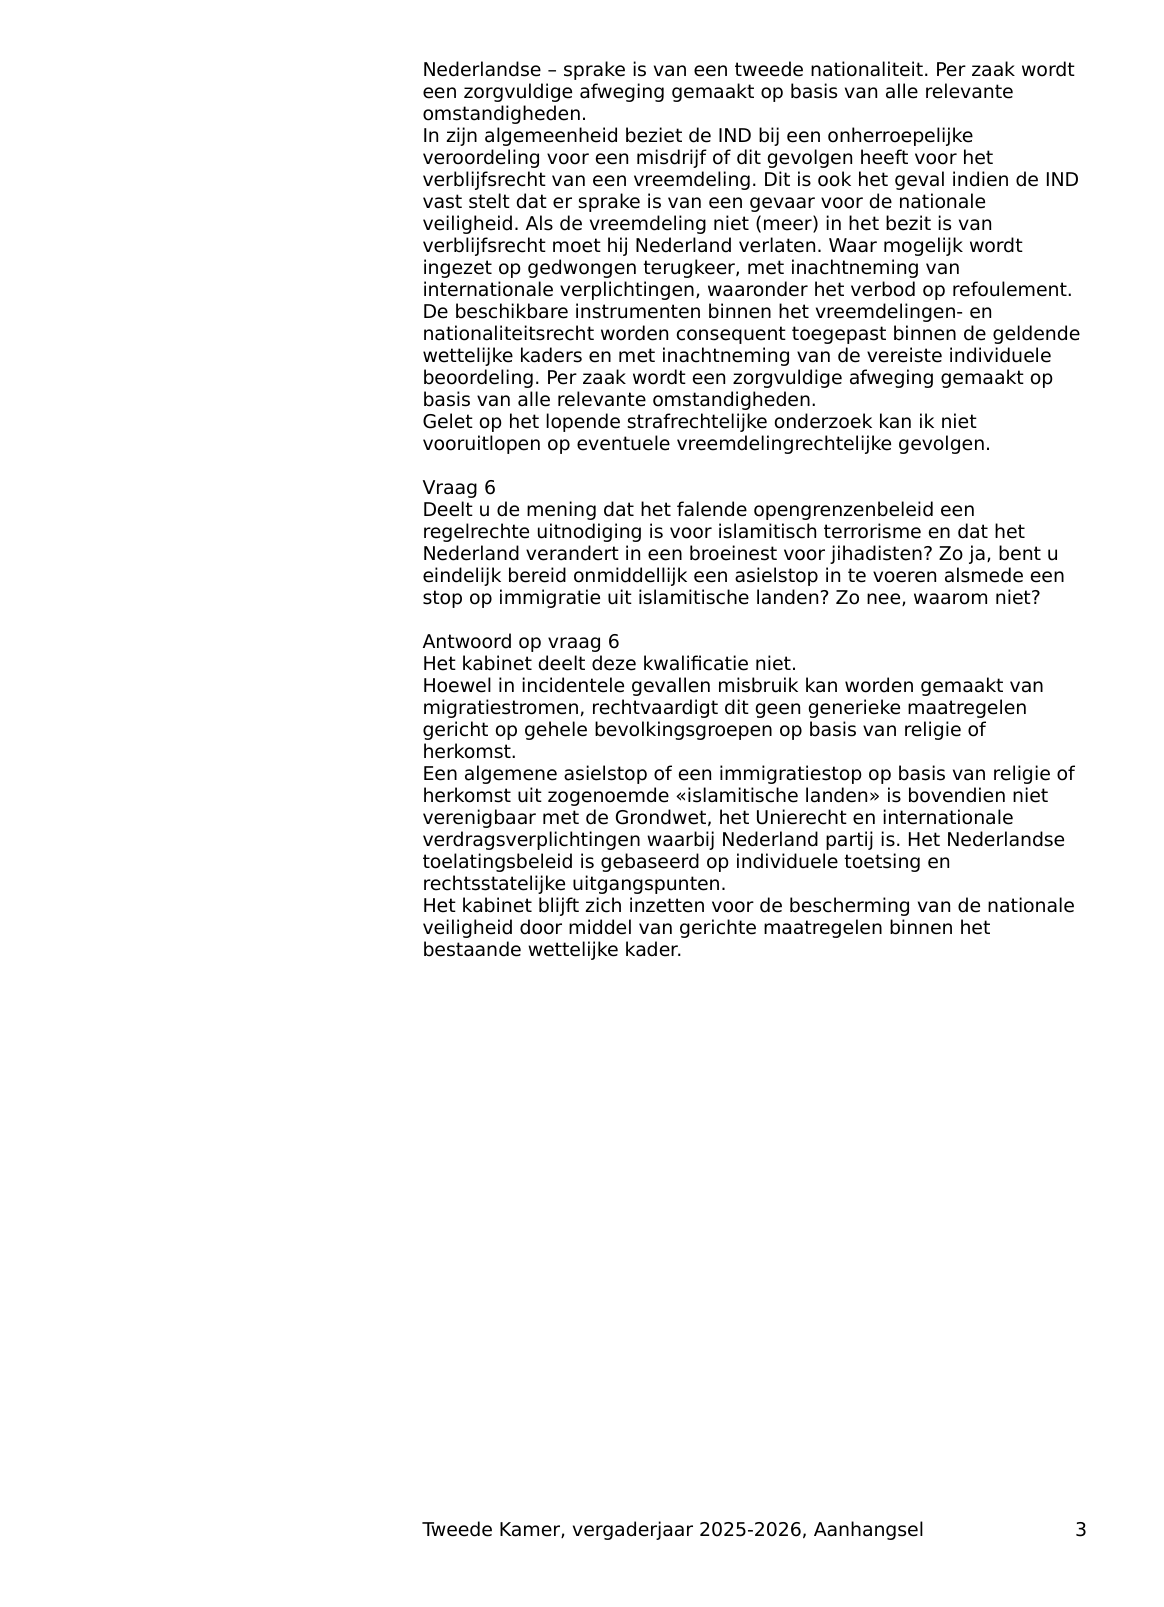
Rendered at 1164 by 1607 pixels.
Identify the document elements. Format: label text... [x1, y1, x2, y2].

text Gelet op het lopende strafrechtelijke onderzoek kan ik niet vooruitlopen op eventuele vreemdelingrechtelijke gevolgen. [422, 411, 1087, 455]
text Een algemene asielstop of een immigratiestop op basis van religie of herkomst uit zogenoemde «islamitische landen» is bovendien niet verenigbaar met de Grondwet, het Unierecht en internationale verdragsverplichtingen waarbij Nederland partij is. Het Nederlandse toelatingsbeleid is gebaseerd op individuele toetsing en rechtsstatelijke uitgangspunten. [422, 763, 1087, 895]
text Het kabinet deelt deze kwalificatie niet. [422, 653, 1087, 675]
text Nederlandse – sprake is van een tweede nationaliteit. Per zaak wordt een zorgvuldige afweging gemaakt op basis van alle relevante omstandigheden. [422, 59, 1087, 125]
text Het kabinet blijft zich inzetten voor de bescherming van de nationale veiligheid door middel van gerichte maatregelen binnen het bestaande wettelijke kader. [422, 895, 1087, 961]
text In zijn algemeenheid beziet de IND bij een onherroepelijke veroordeling voor een misdrijf of dit gevolgen heeft voor het verblijfsrecht van een vreemdeling. Dit is ook het geval indien de IND vast stelt dat er sprake is van een gevaar voor de nationale veiligheid. Als de vreemdeling niet (meer) in het bezit is van verblijfsrecht moet hij Nederland verlaten. Waar mogelijk wordt ingezet op gedwongen terugkeer, met inachtneming van internationale verplichtingen, waaronder het verbod op refoulement. [422, 125, 1087, 301]
text Deelt u de mening dat het falende opengrenzenbeleid een regelrechte uitnodiging is voor islamitisch terrorisme en dat het Nederland verandert in een broeinest voor jihadisten? Zo ja, bent u eindelijk bereid onmiddellijk een asielstop in te voeren alsmede een stop op immigratie uit islamitische landen? Zo nee, waarom niet? [422, 499, 1087, 609]
text De beschikbare instrumenten binnen het vreemdelingen- en nationaliteitsrecht worden consequent toegepast binnen de geldende wettelijke kaders en met inachtneming van de vereiste individuele beoordeling. Per zaak wordt een zorgvuldige afweging gemaakt op basis van alle relevante omstandigheden. [422, 301, 1087, 411]
text Antwoord op vraag 6 [422, 631, 1087, 653]
text Vraag 6 [422, 477, 1087, 499]
text Hoewel in incidentele gevallen misbruik kan worden gemaakt van migratiestromen, rechtvaardigt dit geen generieke maatregelen gericht op gehele bevolkingsgroepen op basis van religie of herkomst. [422, 675, 1087, 763]
